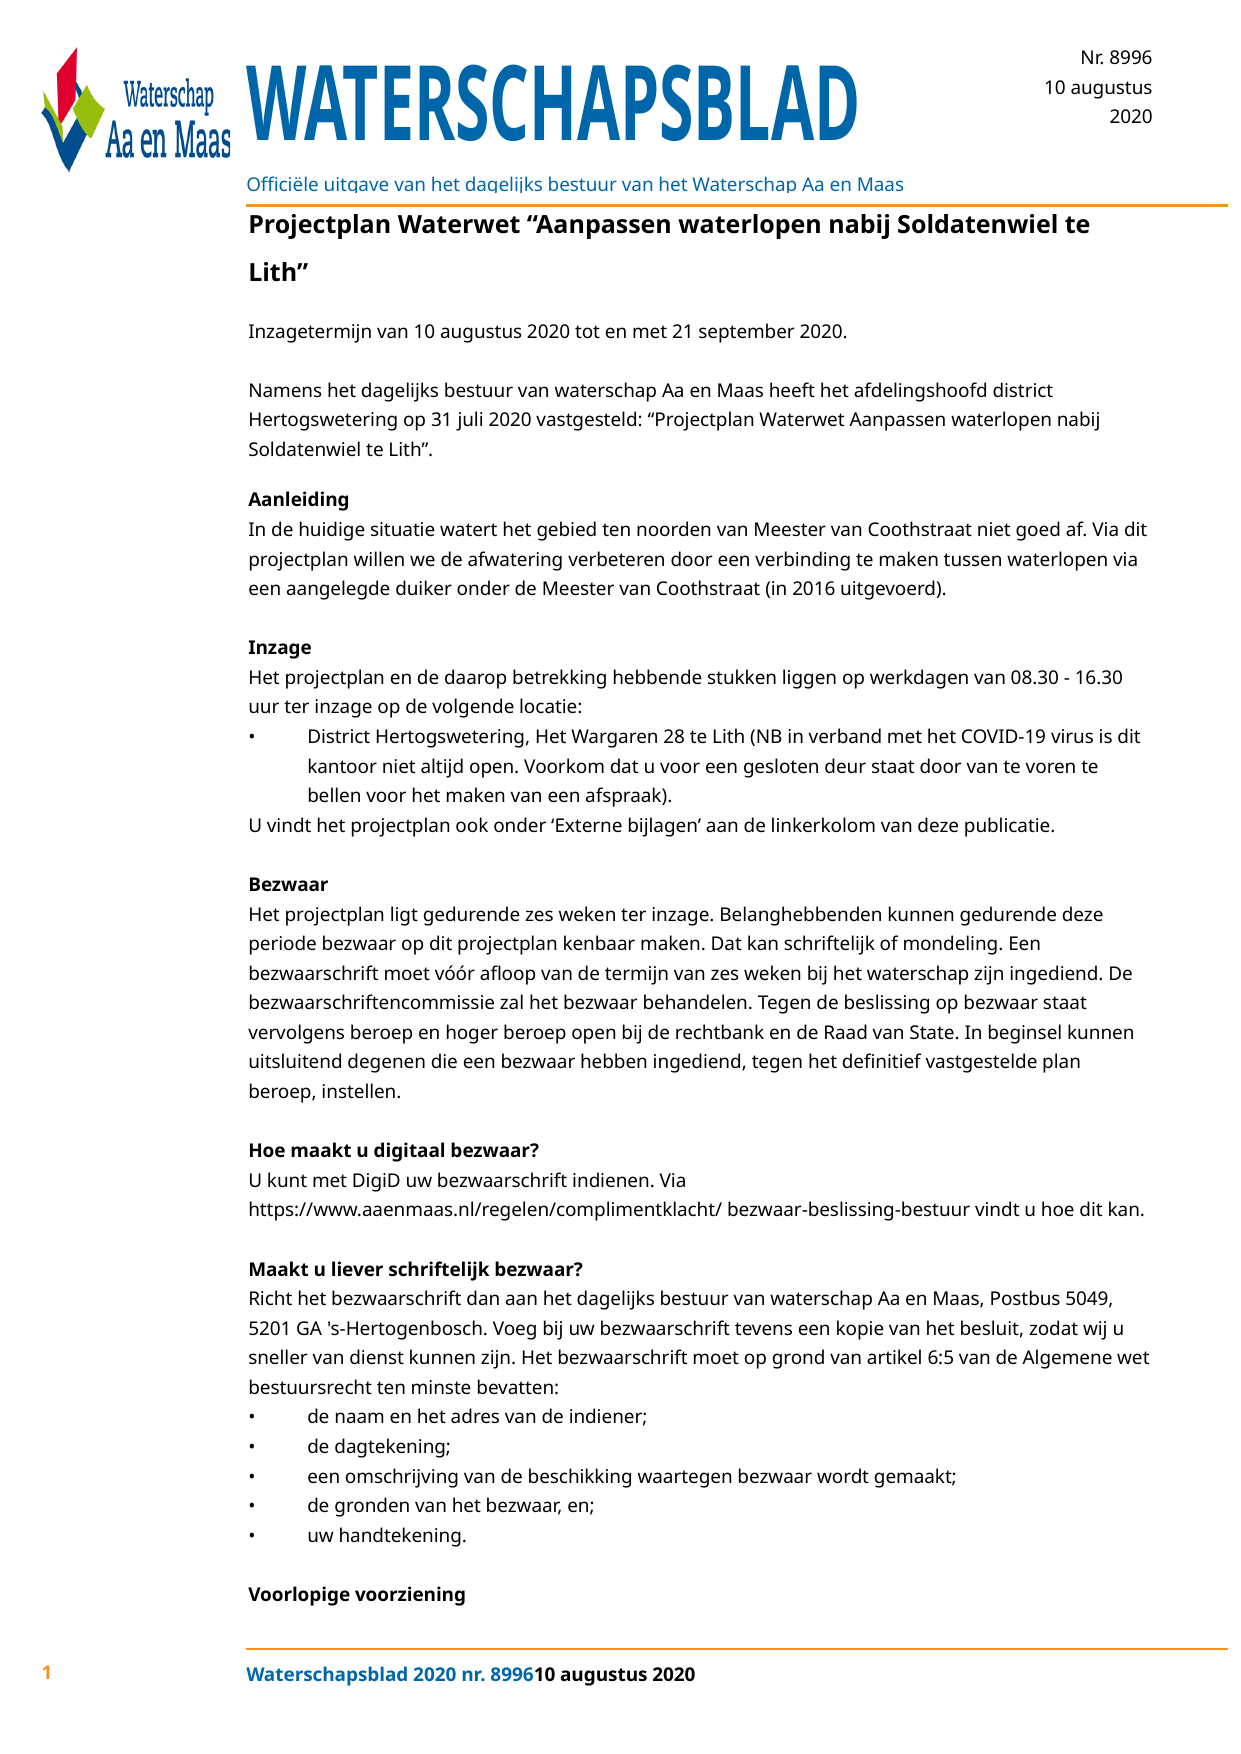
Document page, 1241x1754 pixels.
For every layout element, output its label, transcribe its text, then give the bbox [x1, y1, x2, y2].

list de dagtekening; [248, 1433, 1152, 1459]
text Voorlopige voorziening [248, 1581, 1152, 1607]
picture [41, 47, 231, 172]
text U kunt met DigiD uw bezwaarschrift indienen. Via https://www.aaenmaas.nl/regelen/complimentklacht/ bezwaar-beslissing-bestuur vindt u hoe dit kan. [248, 1167, 1152, 1222]
text Namens het dagelijks bestuur van waterschap Aa en Maas heeft het afdelingshoofd district Hertogswetering op 31 juli 2020 vastgesteld: “Projectplan Waterwet Aanpassen waterlopen nabij Soldatenwiel te Lith”. [248, 377, 1152, 462]
list de naam en het adres van de indiener; [248, 1404, 1152, 1429]
list District Hertogswetering, Het Wargaren 28 te Lith (NB in verband met het COVID-19 virus is dit kantoor niet altijd open. Voorkom dat u voor een gesloten deur staat door van te voren te bellen voor het maken van een afspraak). [248, 723, 1152, 808]
text Bezwaar [248, 871, 1152, 897]
text Maakt u liever schriftelijk bezwaar? [248, 1256, 1152, 1281]
text Het projectplan ligt gedurende zes weken ter inzage. Belanghebbenden kunnen gedurende deze periode bezwaar op dit projectplan kenbaar maken. Dat kan schriftelijk of mondeling. Een bezwaarschrift moet vóór afloop van de termijn van zes weken bij het waterschap zijn ingediend. De bezwaarschriftencommissie zal het bezwaar behandelen. Tegen de beslissing op bezwaar staat vervolgens beroep en hoger beroep open bij de rechtbank en de Raad van State. In beginsel kunnen uitsluitend degenen die een bezwaar hebben ingediend, tegen het definitief vastgestelde plan beroep, instellen. [248, 901, 1152, 1104]
text Het projectplan en de daarop betrekking hebbende stukken liggen op werkdagen van 08.30 - 16.30 uur ter inzage op de volgende locatie: [248, 664, 1152, 719]
text Inzagetermijn van 10 augustus 2020 tot en met 21 september 2020. [248, 318, 1152, 344]
text Aanleiding [248, 487, 1152, 512]
text Projectplan Waterwet “Aanpassen waterlopen nabij Soldatenwiel te Lith” [248, 207, 1152, 288]
text U vindt het projectplan ook onder ‘Externe bijlagen’ aan de linkerkolom van deze publicatie. [248, 812, 1152, 838]
text Richt het bezwaarschrift dan aan het dagelijks bestuur van waterschap Aa en Maas, Postbus 5049, 5201 GA 's-Hertogenbosch. Voeg bij uw bezwaarschrift tevens een kopie van het besluit, zodat wij u sneller van dienst kunnen zijn. Het bezwaarschrift moet op grond van artikel 6:5 van de Algemene wet bestuursrecht ten minste bevatten: [248, 1285, 1152, 1400]
list uw handtekening. [248, 1522, 1152, 1548]
text Hoe maakt u digitaal bezwaar? [248, 1137, 1152, 1163]
list de gronden van het bezwaar, en; [248, 1492, 1152, 1518]
text Inzage [248, 634, 1152, 660]
text In de huidige situatie watert het gebied ten noorden van Meester van Coothstraat niet goed af. Via dit projectplan willen we de afwatering verbeteren door een verbinding te maken tussen waterlopen via een aangelegde duiker onder de Meester van Coothstraat (in 2016 uitgevoerd). [248, 516, 1152, 601]
list een omschrijving van de beschikking waartegen bezwaar wordt gemaakt; [248, 1463, 1152, 1488]
